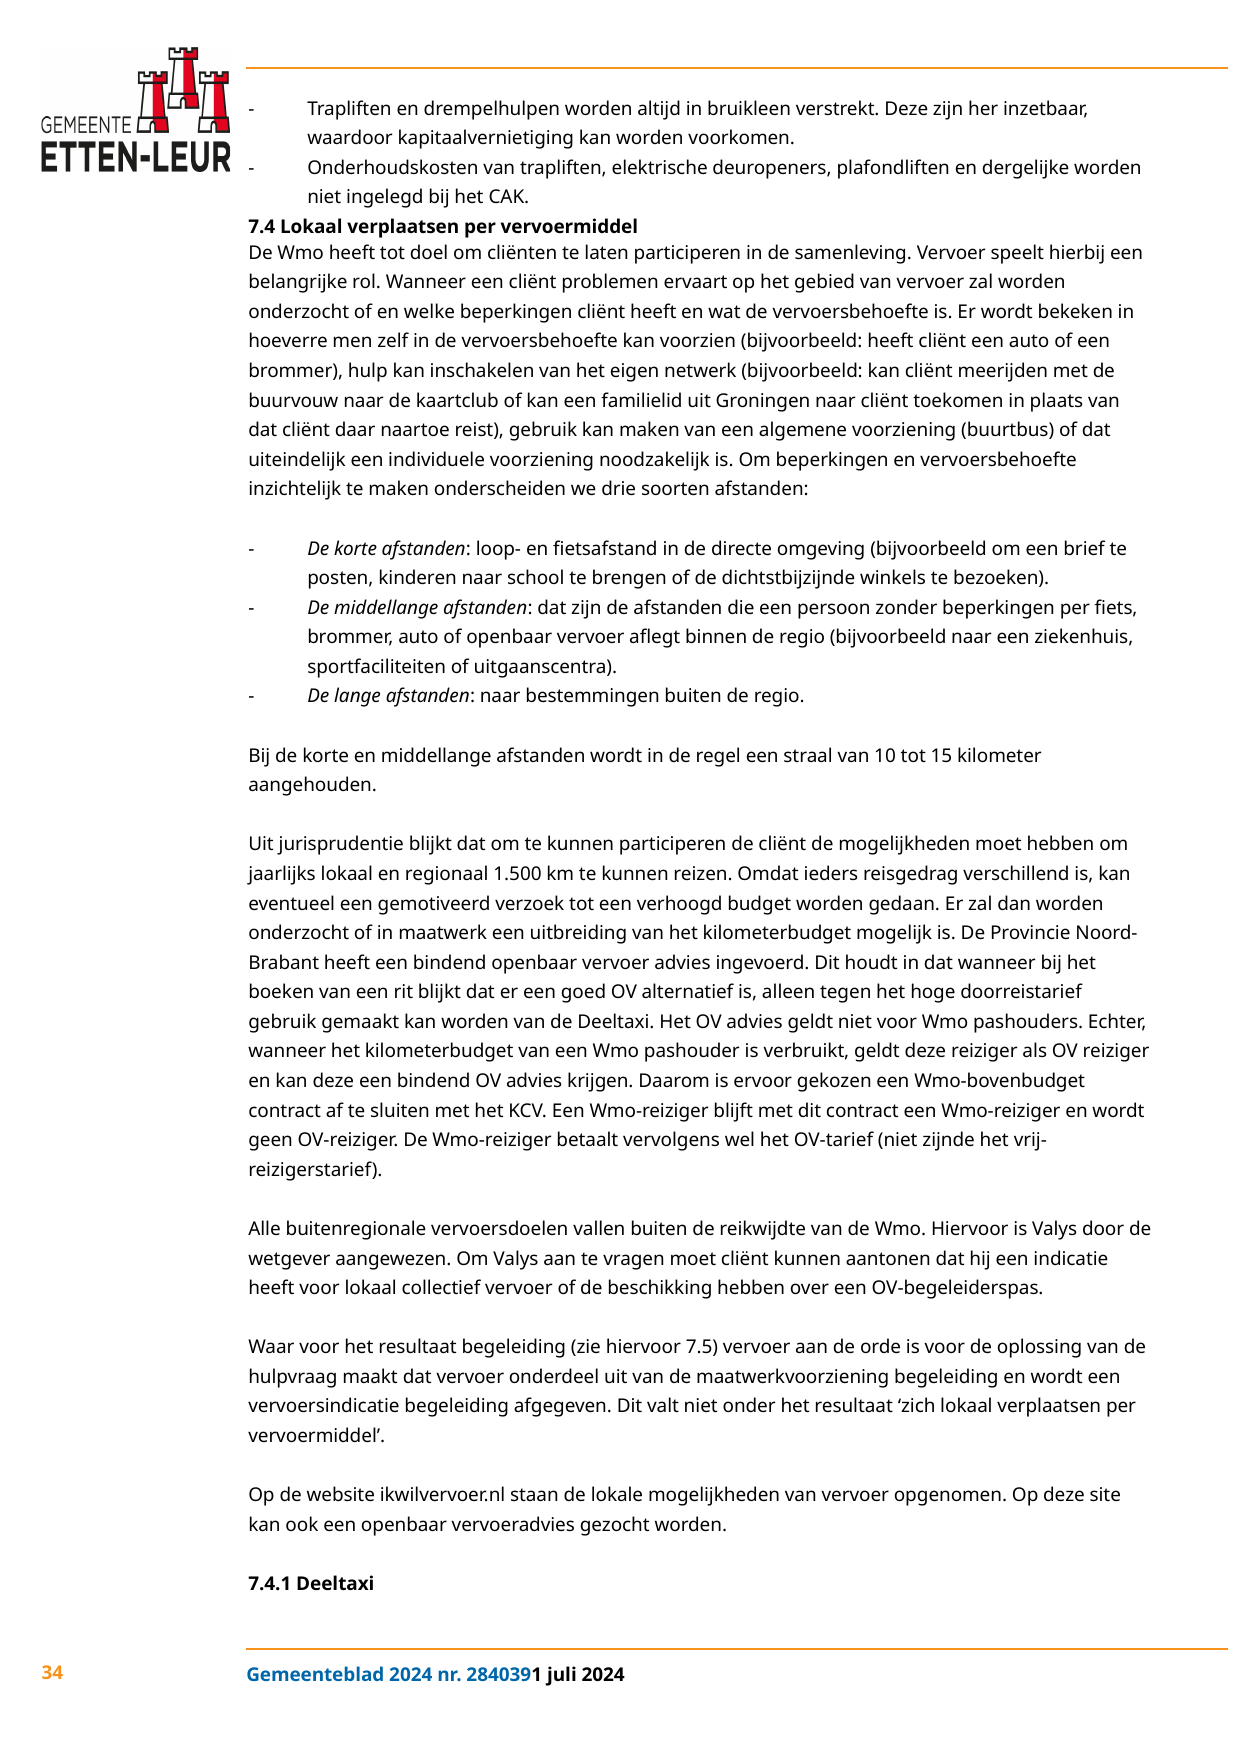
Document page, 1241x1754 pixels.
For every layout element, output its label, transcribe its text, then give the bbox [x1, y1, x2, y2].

list De lange afstanden: naar bestemmingen buiten de regio. [248, 683, 1152, 708]
text Op de website ikwilvervoer.nl staan de lokale mogelijkheden van vervoer opgenomen. Op deze site kan ook een openbaar vervoeradvies gezocht worden. [248, 1481, 1152, 1537]
text De Wmo heeft tot doel om cliënten te laten participeren in de samenleving. Vervoer speelt hierbij een belangrijke rol. Wanneer een cliënt problemen ervaart op het gebied van vervoer zal worden onderzocht of en welke beperkingen cliënt heeft en wat de vervoersbehoefte is. Er wordt bekeken in hoeverre men zelf in de vervoersbehoefte kan voorzien (bijvoorbeeld: heeft cliënt een auto of een brommer), hulp kan inschakelen van het eigen netwerk (bijvoorbeeld: kan cliënt meerijden met de buurvouw naar de kaartclub of kan een familielid uit Groningen naar cliënt toekomen in plaats van dat cliënt daar naartoe reist), gebruik kan maken van een algemene voorziening (buurtbus) of dat uiteindelijk een individuele voorziening noodzakelijk is. Om beperkingen en vervoersbehoefte inzichtelijk te maken onderscheiden we drie soorten afstanden: [248, 239, 1152, 501]
text Uit jurisprudentie blijkt dat om te kunnen participeren de cliënt de mogelijkheden moet hebben om jaarlijks lokaal en regionaal 1.500 km te kunnen reizen. Omdat ieders reisgedrag verschillend is, kan eventueel een gemotiveerd verzoek tot een verhoogd budget worden gedaan. Er zal dan worden onderzocht of in maatwerk een uitbreiding van het kilometerbudget mogelijk is. De Provincie Noord-Brabant heeft een bindend openbaar vervoer advies ingevoerd. Dit houdt in dat wanneer bij het boeken van een rit blijkt dat er een goed OV alternatief is, alleen tegen het hoge doorreistarief gebruik gemaakt kan worden van de Deeltaxi. Het OV advies geldt niet voor Wmo pashouders. Echter, wanneer het kilometerbudget van een Wmo pashouder is verbruikt, geldt deze reiziger als OV reiziger en kan deze een bindend OV advies krijgen. Daarom is ervoor gekozen een Wmo-bovenbudget contract af te sluiten met het KCV. Een Wmo-reiziger blijft met dit contract een Wmo-reiziger en wordt geen OV-reiziger. De Wmo-reiziger betaalt vervolgens wel het OV-tarief (niet zijnde het vrij-reizigerstarief). [248, 831, 1152, 1182]
list Onderhoudskosten van trapliften, elektrische deuropeners, plafondliften en dergelijke worden niet ingelegd bij het CAK. [248, 154, 1152, 209]
list De korte afstanden: loop- en fietsafstand in de directe omgeving (bijvoorbeeld om een brief te posten, kinderen naar school te brengen of de dichtstbijzijnde winkels te bezoeken). [248, 535, 1152, 590]
list Trapliften en drempelhulpen worden altijd in bruikleen verstrekt. Deze zijn her inzetbaar, waardoor kapitaalvernietiging kan worden voorkomen. [248, 95, 1152, 150]
text Alle buitenregionale vervoersdoelen vallen buiten de reikwijdte van de Wmo. Hiervoor is Valys door de wetgever aangewezen. Om Valys aan te vragen moet cliënt kunnen aantonen dat hij een indicatie heeft voor lokaal collectief vervoer of de beschikking hebben over een OV-begeleiderspas. [248, 1215, 1152, 1300]
text 7.4.1 Deeltaxi [248, 1570, 1152, 1596]
text Bij de korte en middellange afstanden wordt in de regel een straal van 10 tot 15 kilometer aangehouden. [248, 742, 1152, 797]
text Waar voor het resultaat begeleiding (zie hiervoor 7.5) vervoer aan de orde is voor de oplossing van de hulpvraag maakt dat vervoer onderdeel uit van de maatwerkvoorziening begeleiding en wordt een vervoersindicatie begeleiding afgegeven. Dit valt niet onder het resultaat ‘zich lokaal verplaatsen per vervoermiddel’. [248, 1333, 1152, 1448]
picture [41, 47, 231, 172]
list De middellange afstanden: dat zijn de afstanden die een persoon zonder beperkingen per fiets, brommer, auto of openbaar vervoer aflegt binnen de regio (bijvoorbeeld naar een ziekenhuis, sportfaciliteiten of uitgaanscentra). [248, 594, 1152, 679]
text 7.4 Lokaal verplaatsen per vervoermiddel [248, 213, 1152, 239]
